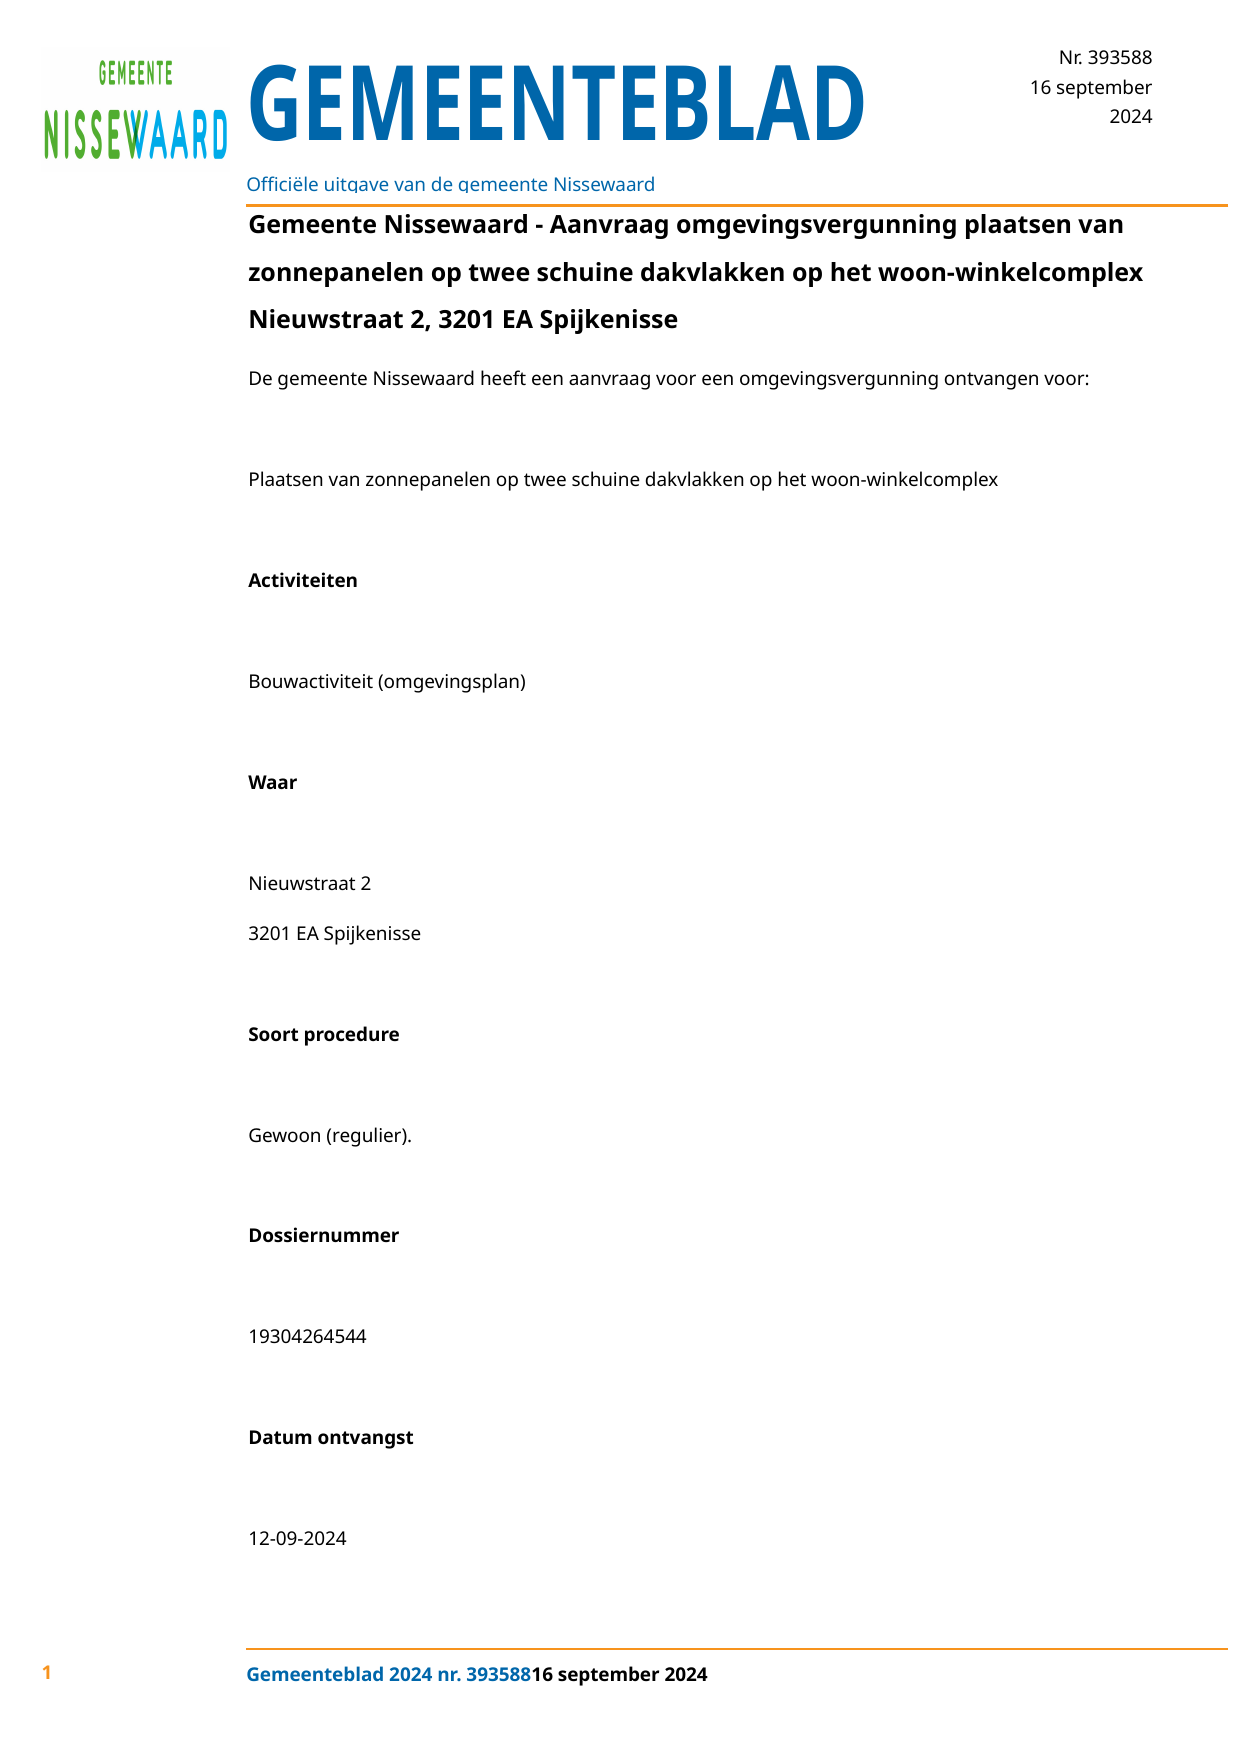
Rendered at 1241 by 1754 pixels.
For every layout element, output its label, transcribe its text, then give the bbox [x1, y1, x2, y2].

text Nieuwstraat 2 [248, 870, 1152, 895]
text Soort procedure [248, 1021, 1152, 1047]
text 3201 EA Spijkenisse [248, 920, 1152, 946]
text 12-09-2024 [248, 1525, 1152, 1551]
text 19304264544 [248, 1323, 1152, 1349]
text Waar [248, 769, 1152, 794]
text Datum ontvangst [248, 1424, 1152, 1450]
text Dossiernummer [248, 1223, 1152, 1248]
text Activiteiten [248, 567, 1152, 593]
picture [41, 47, 231, 172]
text Plaatsen van zonnepanelen op twee schuine dakvlakken op het woon-winkelcomplex [248, 466, 1152, 492]
text Gemeente Nissewaard - Aanvraag omgevingsvergunning plaatsen van zonnepanelen op twee schuine dakvlakken op het woon-winkelcomplex Nieuwstraat 2, 3201 EA Spijkenisse [248, 207, 1152, 336]
text Bouwactiviteit (omgevingsplan) [248, 668, 1152, 694]
text De gemeente Nissewaard heeft een aanvraag voor een omgevingsvergunning ontvangen voor: [248, 366, 1152, 391]
text Gewoon (regulier). [248, 1122, 1152, 1147]
